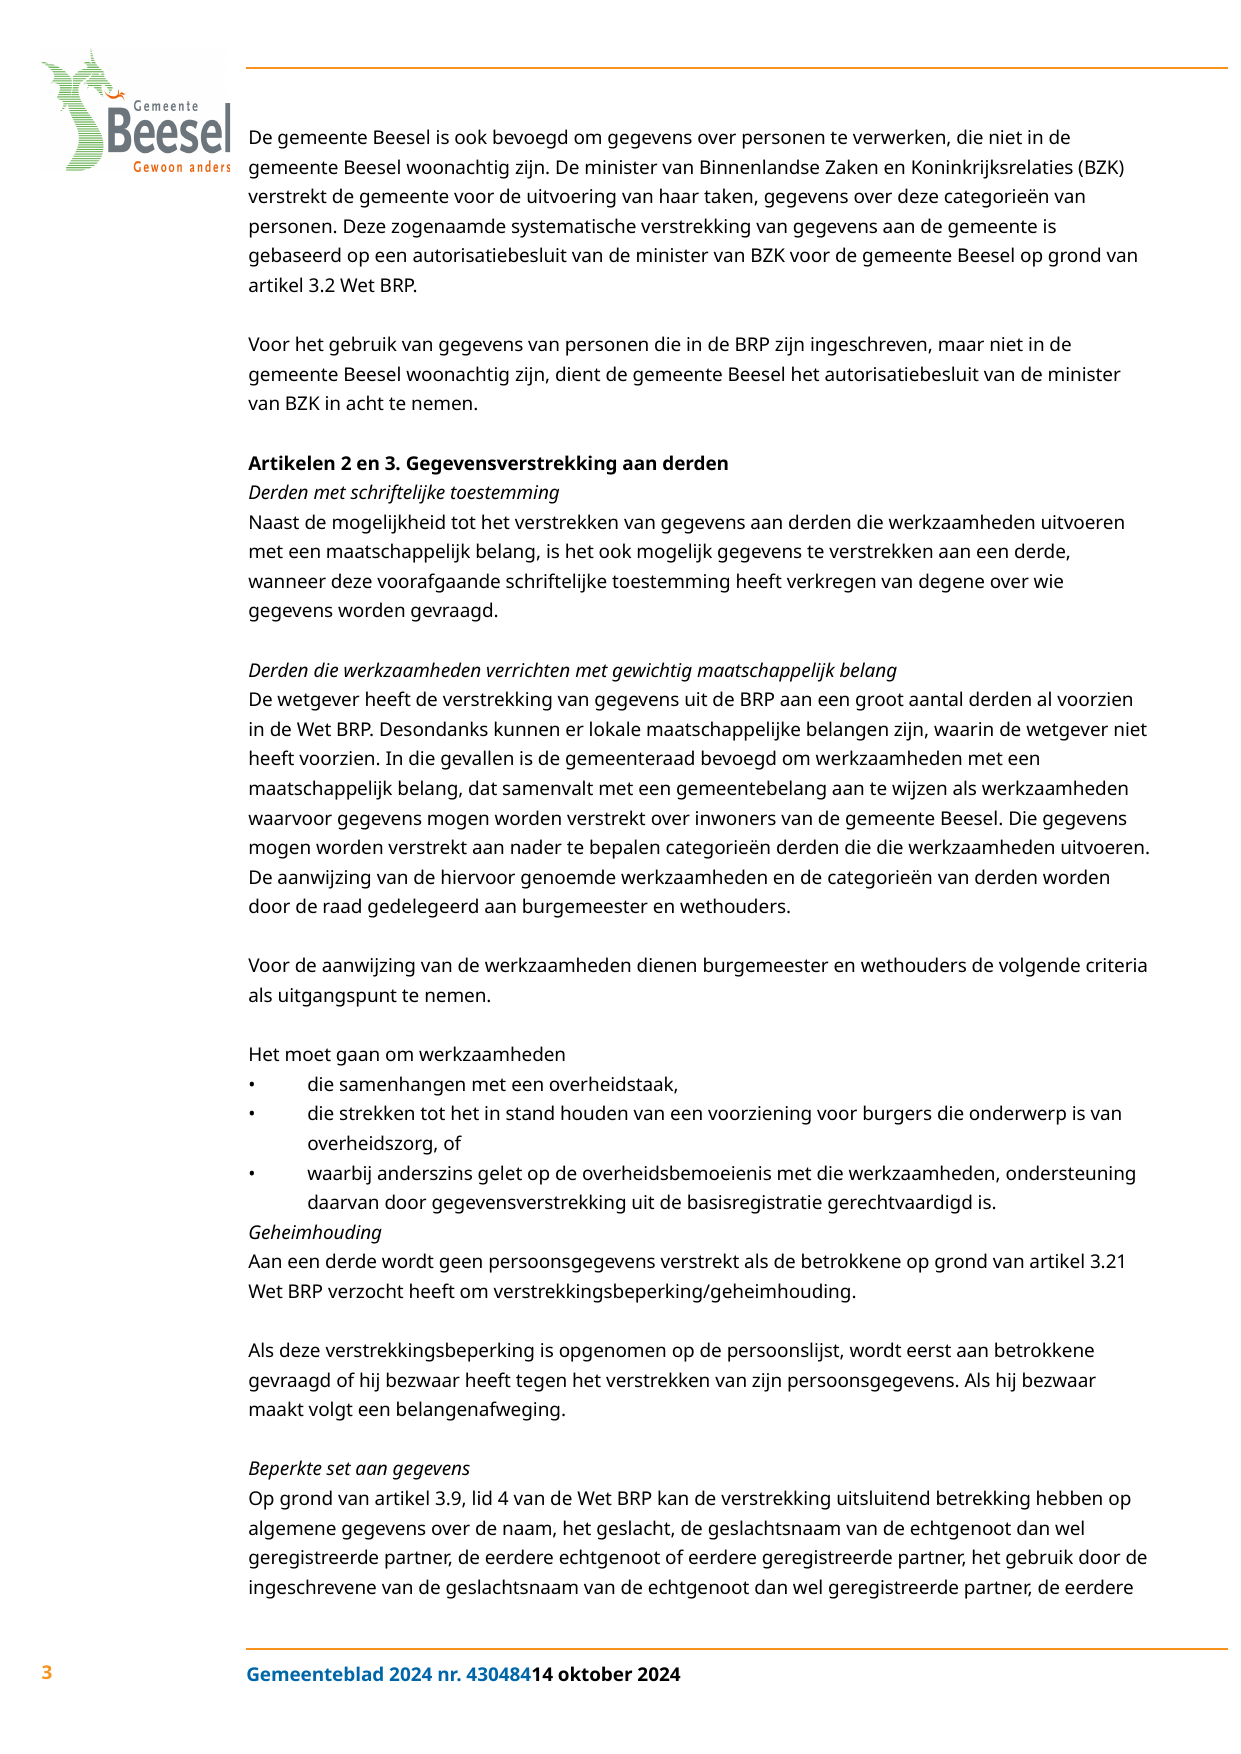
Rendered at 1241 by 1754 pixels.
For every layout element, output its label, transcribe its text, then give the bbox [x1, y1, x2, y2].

text Het moet gaan om werkzaamheden [248, 1041, 1152, 1067]
text Geheimhouding [248, 1219, 1152, 1245]
text Artikelen 2 en 3. Gegevensverstrekking aan derden [248, 450, 1152, 476]
list die strekken tot het in stand houden van een voorziening voor burgers die onderwerp is van overheidszorg, of [248, 1101, 1152, 1156]
text Naast de mogelijkheid tot het verstrekken van gegevens aan derden die werkzaamheden uitvoeren met een maatschappelijk belang, is het ook mogelijk gegevens te verstrekken aan een derde, wanneer deze voorafgaande schriftelijke toestemming heeft verkregen van degene over wie gegevens worden gevraagd. [248, 509, 1152, 623]
text Derden die werkzaamheden verrichten met gewichtig maatschappelijk belang [248, 657, 1152, 683]
text Aan een derde wordt geen persoonsgegevens verstrekt als de betrokkene op grond van artikel 3.21 Wet BRP verzocht heeft om verstrekkingsbeperking/geheimhouding. [248, 1248, 1152, 1304]
text De wetgever heeft de verstrekking van gegevens uit de BRP aan een groot aantal derden al voorzien in de Wet BRP. Desondanks kunnen er lokale maatschappelijke belangen zijn, waarin de wetgever niet heeft voorzien. In die gevallen is de gemeenteraad bevoegd om werkzaamheden met een maatschappelijk belang, dat samenvalt met een gemeentebelang aan te wijzen als werkzaamheden waarvoor gegevens mogen worden verstrekt over inwoners van de gemeente Beesel. Die gegevens mogen worden verstrekt aan nader te bepalen categorieën derden die die werkzaamheden uitvoeren. De aanwijzing van de hiervoor genoemde werkzaamheden en de categorieën van derden worden door de raad gedelegeerd aan burgemeester en wethouders. [248, 686, 1152, 919]
text Derden met schriftelijke toestemming [248, 479, 1152, 505]
picture [41, 47, 231, 172]
text Beperkte set aan gegevens [248, 1456, 1152, 1481]
list waarbij anderszins gelet op de overheidsbemoeienis met die werkzaamheden, ondersteuning daarvan door gegevensverstrekking uit de basisregistratie gerechtvaardigd is. [248, 1160, 1152, 1215]
text Voor het gebruik van gegevens van personen die in de BRP zijn ingeschreven, maar niet in de gemeente Beesel woonachtig zijn, dient de gemeente Beesel het autorisatiebesluit van de minister van BZK in acht te nemen. [248, 331, 1152, 416]
text De gemeente Beesel is ook bevoegd om gegevens over personen te verwerken, die niet in de gemeente Beesel woonachtig zijn. De minister van Binnenlandse Zaken en Koninkrijksrelaties (BZK) verstrekt de gemeente voor de uitvoering van haar taken, gegevens over deze categorieën van personen. Deze zogenaamde systematische verstrekking van gegevens aan de gemeente is gebaseerd op een autorisatiebesluit van de minister van BZK voor de gemeente Beesel op grond van artikel 3.2 Wet BRP. [248, 124, 1152, 298]
list die samenhangen met een overheidstaak, [248, 1071, 1152, 1097]
text Voor de aanwijzing van de werkzaamheden dienen burgemeester en wethouders de volgende criteria als uitgangspunt te nemen. [248, 953, 1152, 1008]
text Als deze verstrekkingsbeperking is opgenomen op de persoonslijst, wordt eerst aan betrokkene gevraagd of hij bezwaar heeft tegen het verstrekken van zijn persoonsgegevens. Als hij bezwaar maakt volgt een belangenafweging. [248, 1337, 1152, 1422]
text Op grond van artikel 3.9, lid 4 van de Wet BRP kan de verstrekking uitsluitend betrekking hebben op algemene gegevens over de naam, het geslacht, de geslachtsnaam van de echtgenoot dan wel geregistreerde partner, de eerdere echtgenoot of eerdere geregistreerde partner, het gebruik door de ingeschrevene van de geslachtsnaam van de echtgenoot dan wel geregistreerde partner, de eerdere [248, 1485, 1152, 1600]
